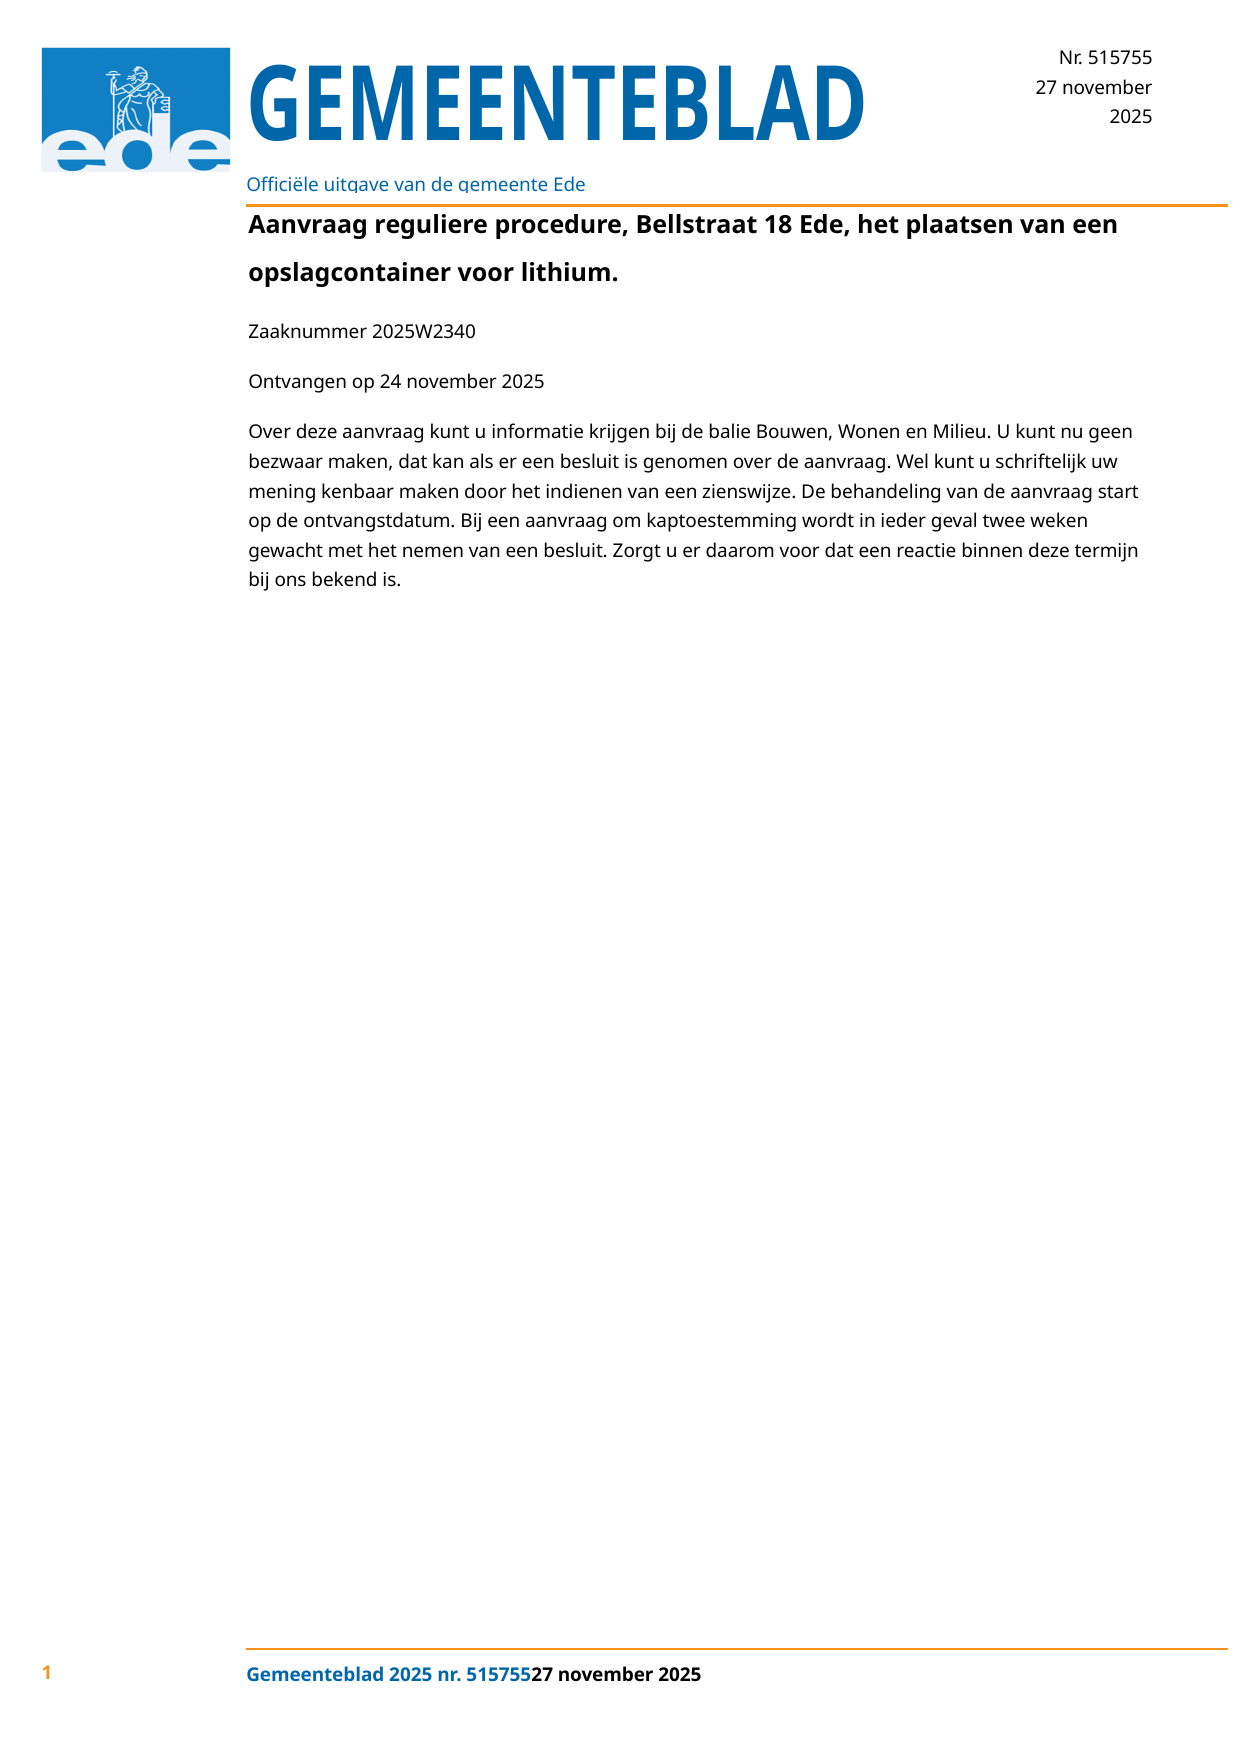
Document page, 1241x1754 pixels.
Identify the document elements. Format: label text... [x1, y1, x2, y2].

text Ontvangen op 24 november 2025 [248, 368, 1152, 394]
text Over deze aanvraag kunt u informatie krijgen bij de balie Bouwen, Wonen en Milieu. U kunt nu geen bezwaar maken, dat kan als er een besluit is genomen over de aanvraag. Wel kunt u schriftelijk uw mening kenbaar maken door het indienen van een zienswijze. De behandeling van de aanvraag start op de ontvangstdatum. Bij een aanvraag om kaptoestemming wordt in ieder geval twee weken gewacht met het nemen van een besluit. Zorgt u er daarom voor dat een reactie binnen deze termijn bij ons bekend is. [248, 419, 1152, 592]
text Aanvraag reguliere procedure, Bellstraat 18 Ede, het plaatsen van een opslagcontainer voor lithium. [248, 207, 1152, 288]
text Zaaknummer 2025W2340 [248, 318, 1152, 344]
picture [41, 47, 231, 172]
